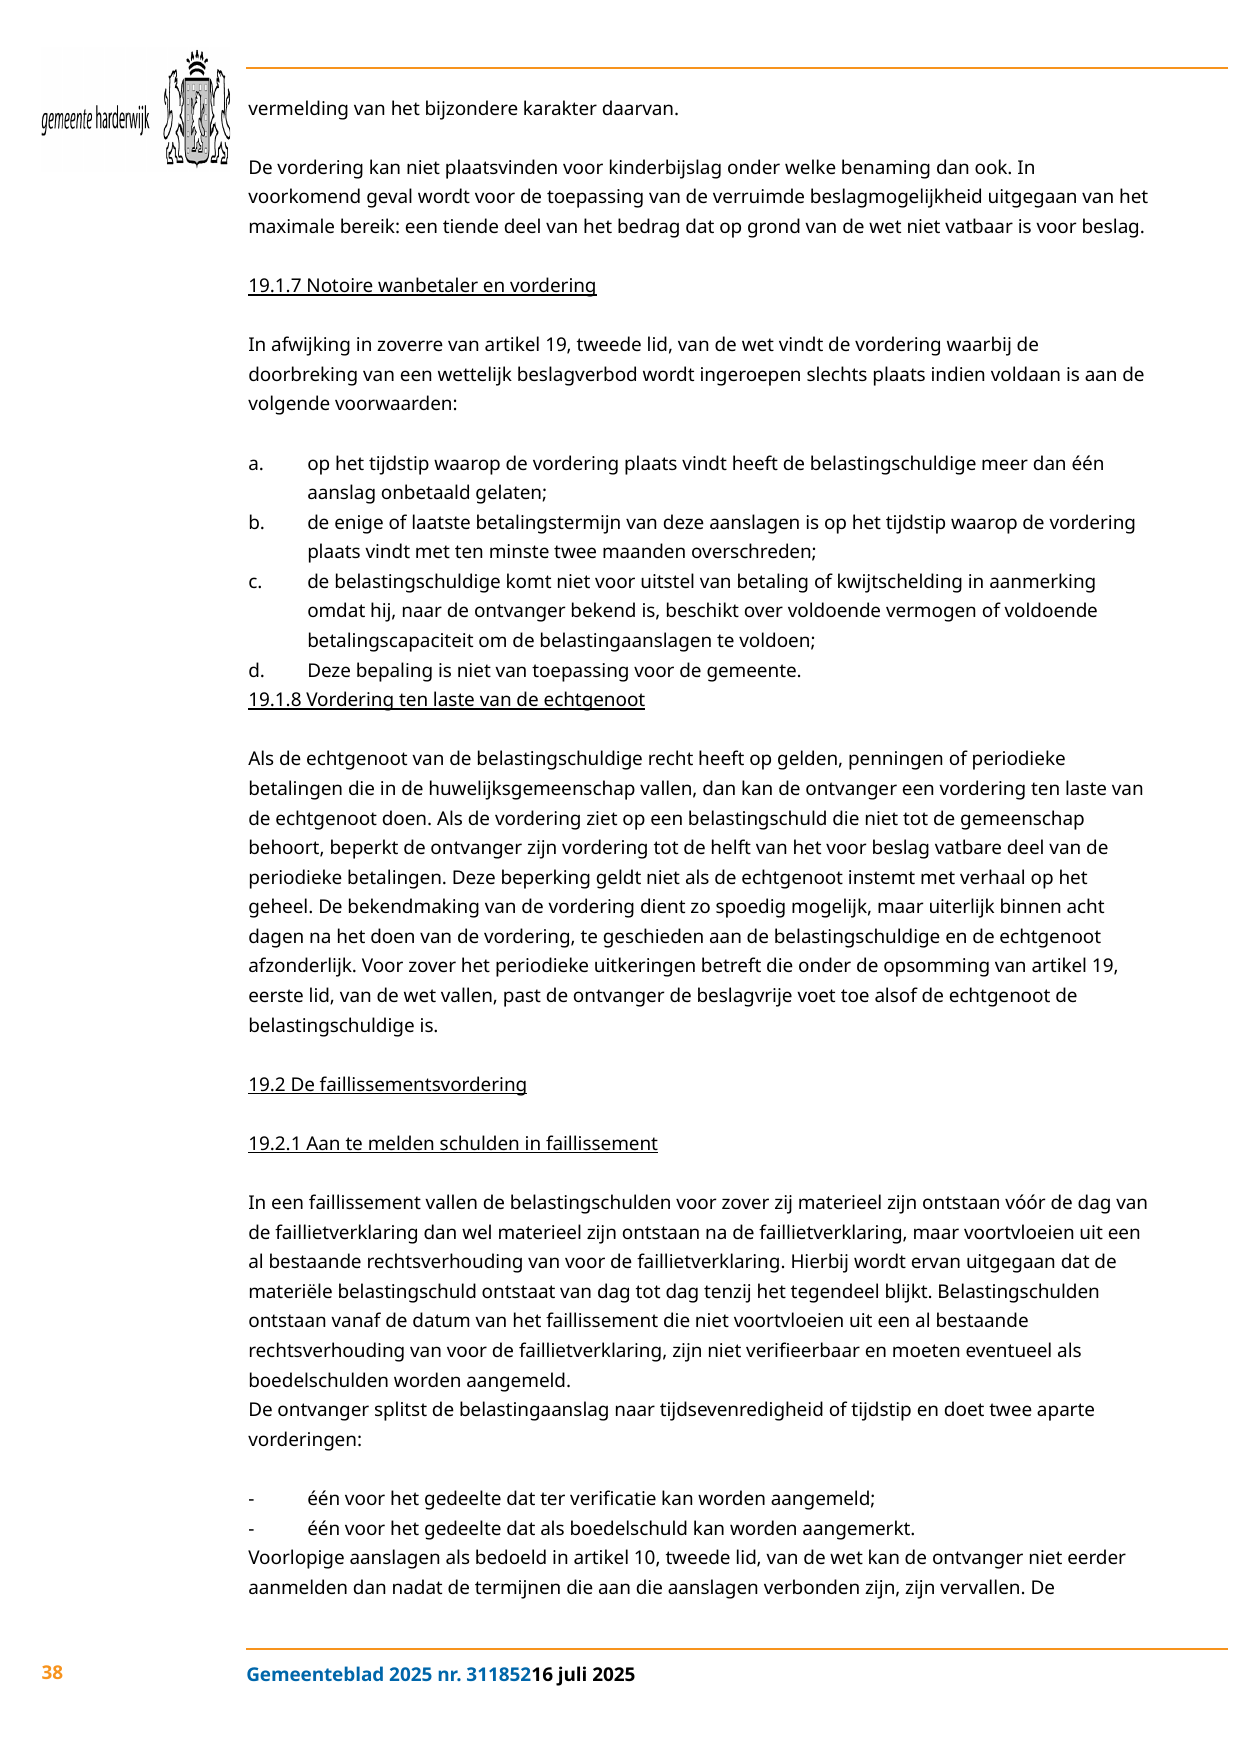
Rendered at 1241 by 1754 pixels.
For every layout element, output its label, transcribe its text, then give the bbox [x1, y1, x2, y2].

list op het tijdstip waarop de vordering plaats vindt heeft de belastingschuldige meer dan één aanslag onbetaald gelaten; [248, 450, 1152, 505]
text 19.2.1 Aan te melden schulden in faillissement [248, 1130, 1152, 1156]
text 19.2 De faillissementsvordering [248, 1071, 1152, 1097]
list één voor het gedeelte dat als boedelschuld kan worden aangemerkt. [248, 1515, 1152, 1541]
list één voor het gedeelte dat ter verificatie kan worden aangemeld; [248, 1485, 1152, 1511]
picture [41, 47, 231, 172]
text vermelding van het bijzondere karakter daarvan. [248, 95, 1152, 121]
text In een faillissement vallen de belastingschulden voor zover zij materieel zijn ontstaan vóór de dag van de faillietverklaring dan wel materieel zijn ontstaan na de faillietverklaring, maar voortvloeien uit een al bestaande rechtsverhouding van voor de faillietverklaring. Hierbij wordt ervan uitgegaan dat de materiële belastingschuld ontstaat van dag tot dag tenzij het tegendeel blijkt. Belastingschulden ontstaan vanaf de datum van het faillissement die niet voortvloeien uit een al bestaande rechtsverhouding van voor de faillietverklaring, zijn niet verifieerbaar en moeten eventueel als boedelschulden worden aangemeld. [248, 1189, 1152, 1393]
list Deze bepaling is niet van toepassing voor de gemeente. [248, 657, 1152, 683]
text 19.1.8 Vordering ten laste van de echtgenoot [248, 686, 1152, 712]
list de enige of laatste betalingstermijn van deze aanslagen is op het tijdstip waarop de vordering plaats vindt met ten minste twee maanden overschreden; [248, 509, 1152, 564]
text Als de echtgenoot van de belastingschuldige recht heeft op gelden, penningen of periodieke betalingen die in de huwelijksgemeenschap vallen, dan kan de ontvanger een vordering ten laste van de echtgenoot doen. Als de vordering ziet op een belastingschuld die niet tot de gemeenschap behoort, beperkt de ontvanger zijn vordering tot de helft van het voor beslag vatbare deel van de periodieke betalingen. Deze beperking geldt niet als de echtgenoot instemt met verhaal op het geheel. De bekendmaking van de vordering dient zo spoedig mogelijk, maar uiterlijk binnen acht dagen na het doen van de vordering, te geschieden aan de belastingschuldige en de echtgenoot afzonderlijk. Voor zover het periodieke uitkeringen betreft die onder de opsomming van artikel 19, eerste lid, van de wet vallen, past de ontvanger de beslagvrije voet toe alsof de echtgenoot de belastingschuldige is. [248, 746, 1152, 1038]
text In afwijking in zoverre van artikel 19, tweede lid, van de wet vindt de vordering waarbij de doorbreking van een wettelijk beslagverbod wordt ingeroepen slechts plaats indien voldaan is aan de volgende voorwaarden: [248, 331, 1152, 416]
text De vordering kan niet plaatsvinden voor kinderbijslag onder welke benaming dan ook. In voorkomend geval wordt voor de toepassing van de verruimde beslagmogelijkheid uitgegaan van het maximale bereik: een tiende deel van het bedrag dat op grond van de wet niet vatbaar is voor beslag. [248, 154, 1152, 239]
text De ontvanger splitst de belastingaanslag naar tijdsevenredigheid of tijdstip en doet twee aparte vorderingen: [248, 1396, 1152, 1452]
list de belastingschuldige komt niet voor uitstel van betaling of kwijtschelding in aanmerking omdat hij, naar de ontvanger bekend is, beschikt over voldoende vermogen of voldoende betalingscapaciteit om de belastingaanslagen te voldoen; [248, 568, 1152, 653]
text 19.1.7 Notoire wanbetaler en vordering [248, 272, 1152, 298]
text Voorlopige aanslagen als bedoeld in artikel 10, tweede lid, van de wet kan de ontvanger niet eerder aanmelden dan nadat de termijnen die aan die aanslagen verbonden zijn, zijn vervallen. De [248, 1544, 1152, 1600]
